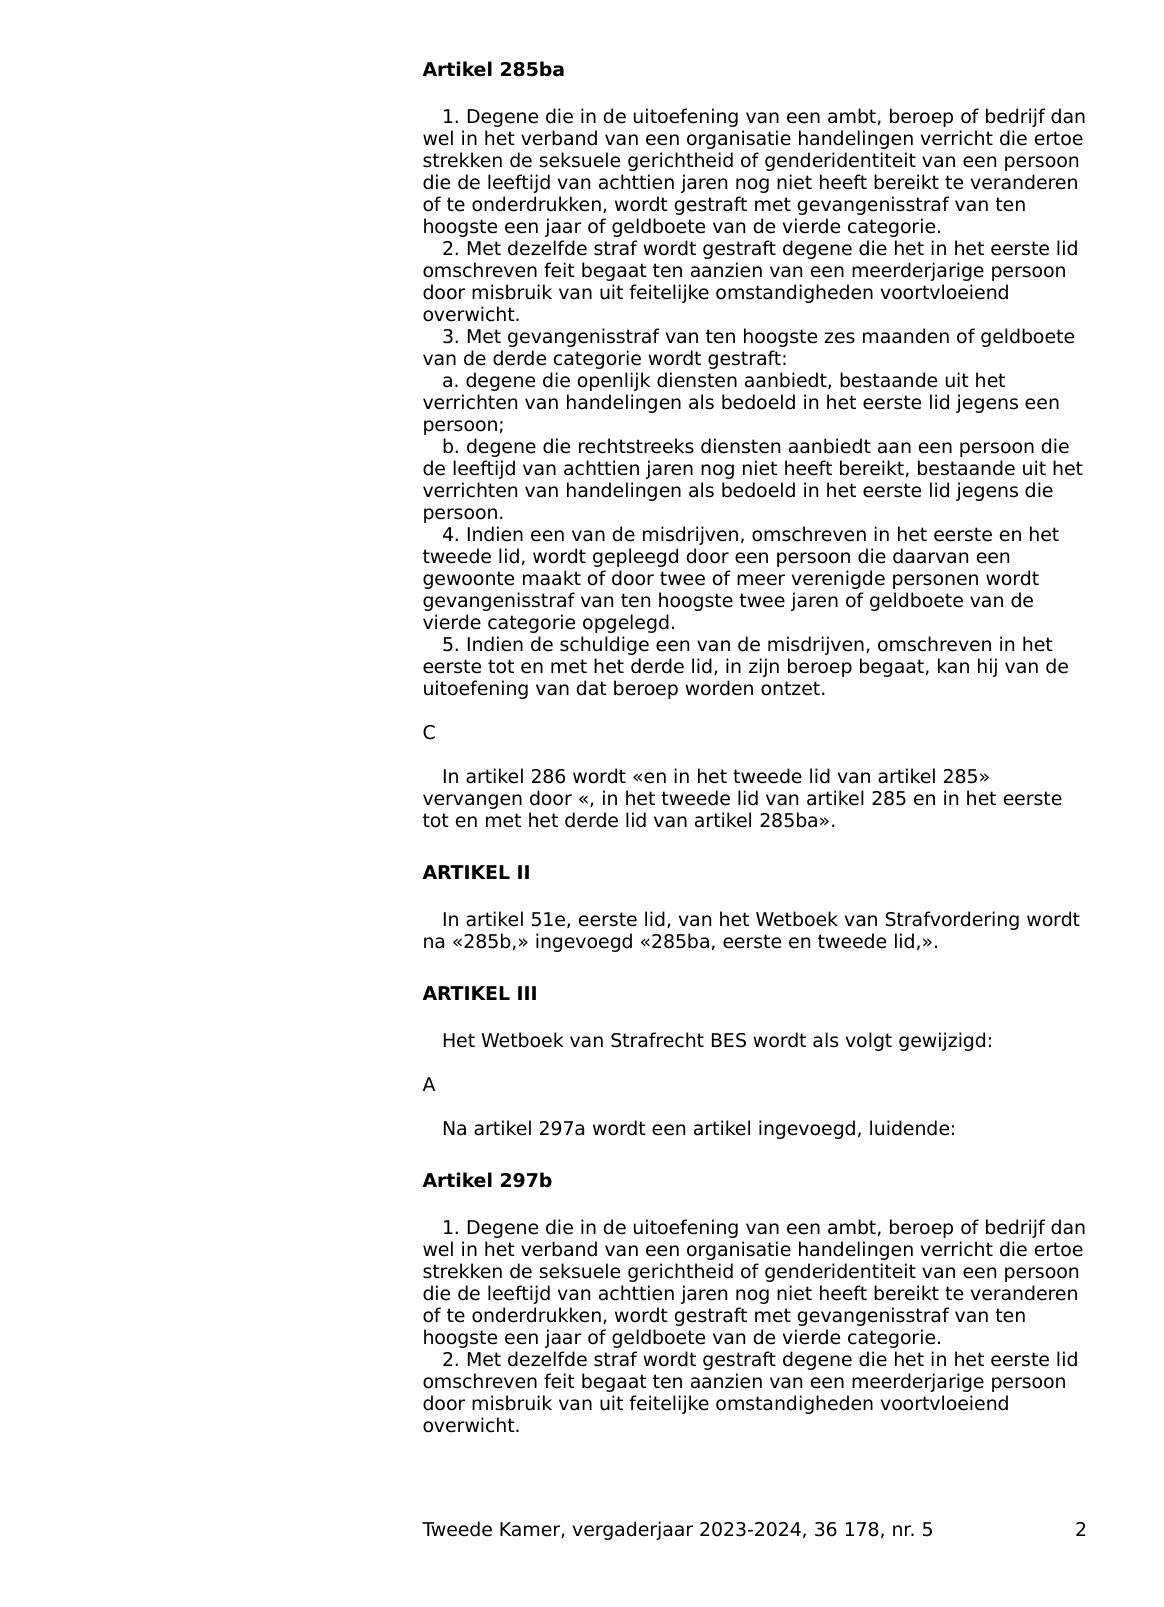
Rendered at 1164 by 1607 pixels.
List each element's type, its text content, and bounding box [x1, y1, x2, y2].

subtitle ARTIKEL III [422, 983, 1087, 1005]
text Na artikel 297a wordt een artikel ingevoegd, luidende: [422, 1118, 1087, 1140]
text 2. Met dezelfde straf wordt gestraft degene die het in het eerste lid omschreven feit begaat ten aanzien van een meerderjarige persoon door misbruik van uit feitelijke omstandigheden voortvloeiend overwicht. [422, 1349, 1087, 1437]
text 5. Indien de schuldige een van de misdrijven, omschreven in het eerste tot en met het derde lid, in zijn beroep begaat, kan hij van de uitoefening van dat beroep worden ontzet. [422, 633, 1087, 699]
subtitle Artikel 285ba [422, 59, 1087, 81]
text In artikel 51e, eerste lid, van het Wetboek van Strafvordering wordt na «285b,» ingevoegd «285ba, eerste en tweede lid,». [422, 909, 1087, 953]
text In artikel 286 wordt «en in het tweede lid van artikel 285» vervangen door «, in het tweede lid van artikel 285 en in het eerste tot en met het derde lid van artikel 285ba». [422, 766, 1087, 832]
text A [422, 1074, 1087, 1096]
text 3. Met gevangenisstraf van ten hoogste zes maanden of geldboete van de derde categorie wordt gestraft: [422, 326, 1087, 370]
text 4. Indien een van de misdrijven, omschreven in het eerste en het tweede lid, wordt gepleegd door een persoon die daarvan een gewoonte maakt of door twee of meer verenigde personen wordt gevangenisstraf van ten hoogste twee jaren of geldboete van de vierde categorie opgelegd. [422, 524, 1087, 633]
text 1. Degene die in de uitoefening van een ambt, beroep of bedrijf dan wel in het verband van een organisatie handelingen verricht die ertoe strekken de seksuele gerichtheid of genderidentiteit van een persoon die de leeftijd van achttien jaren nog niet heeft bereikt te veranderen of te onderdrukken, wordt gestraft met gevangenisstraf van ten hoogste een jaar of geldboete van de vierde categorie. [422, 1217, 1087, 1349]
text Het Wetboek van Strafrecht BES wordt als volgt gewijzigd: [422, 1030, 1087, 1052]
text b. degene die rechtstreeks diensten aanbiedt aan een persoon die de leeftijd van achttien jaren nog niet heeft bereikt, bestaande uit het verrichten van handelingen als bedoeld in het eerste lid jegens die persoon. [422, 436, 1087, 524]
text C [422, 722, 1087, 744]
text 2. Met dezelfde straf wordt gestraft degene die het in het eerste lid omschreven feit begaat ten aanzien van een meerderjarige persoon door misbruik van uit feitelijke omstandigheden voortvloeiend overwicht. [422, 238, 1087, 326]
text 1. Degene die in de uitoefening van een ambt, beroep of bedrijf dan wel in het verband van een organisatie handelingen verricht die ertoe strekken de seksuele gerichtheid of genderidentiteit van een persoon die de leeftijd van achttien jaren nog niet heeft bereikt te veranderen of te onderdrukken, wordt gestraft met gevangenisstraf van ten hoogste een jaar of geldboete van de vierde categorie. [422, 106, 1087, 238]
subtitle Artikel 297b [422, 1170, 1087, 1192]
text a. degene die openlijk diensten aanbiedt, bestaande uit het verrichten van handelingen als bedoeld in het eerste lid jegens een persoon; [422, 370, 1087, 436]
subtitle ARTIKEL II [422, 862, 1087, 884]
